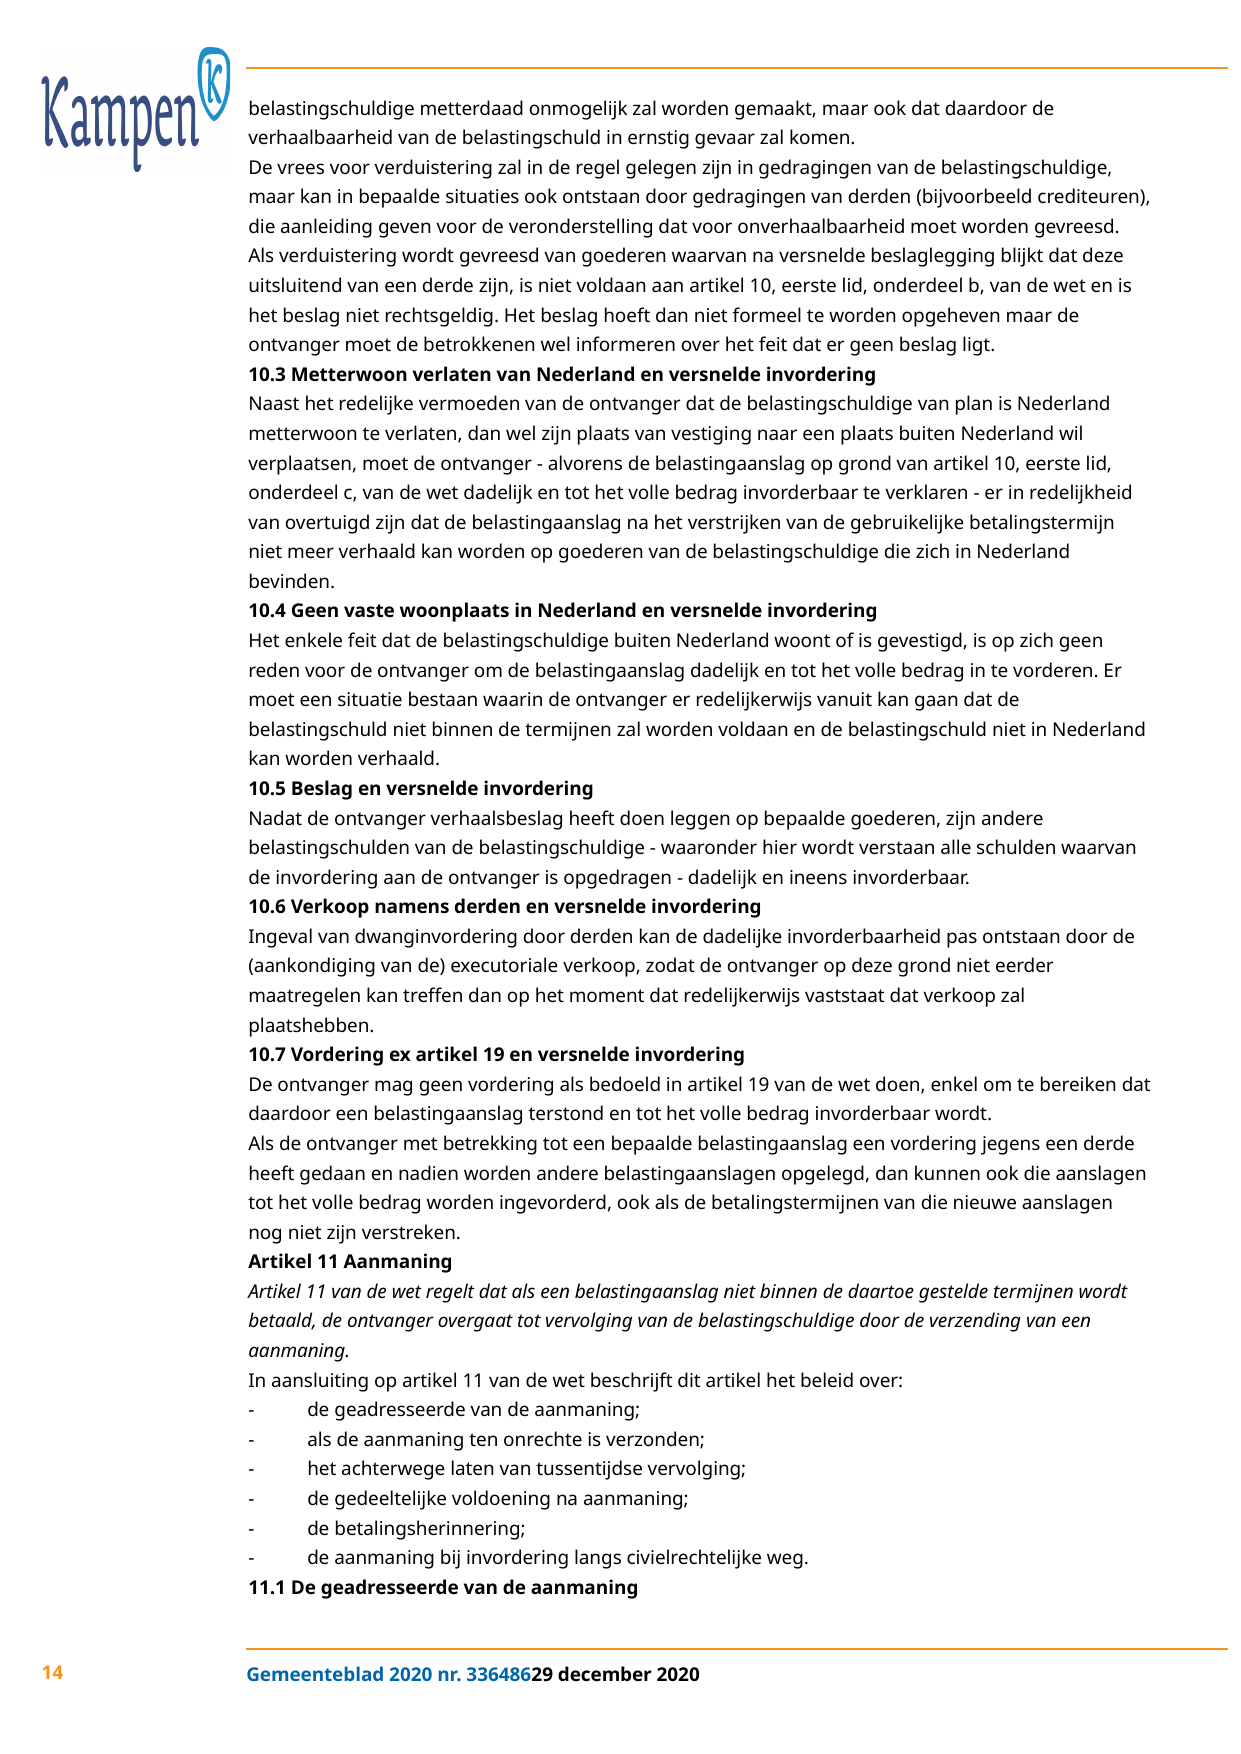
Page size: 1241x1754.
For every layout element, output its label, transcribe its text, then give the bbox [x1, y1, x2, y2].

list de aanmaning bij invordering langs civielrechtelijke weg. [248, 1544, 1152, 1570]
text belastingschuldige metterdaad onmogelijk zal worden gemaakt, maar ook dat daardoor de verhaalbaarheid van de belastingschuld in ernstig gevaar zal komen. [248, 95, 1152, 150]
text 10.4 Geen vaste woonplaats in Nederland en versnelde invordering [248, 598, 1152, 623]
picture [41, 47, 231, 172]
text Artikel 11 Aanmaning [248, 1248, 1152, 1274]
list de geadresseerde van de aanmaning; [248, 1396, 1152, 1422]
list de gedeeltelijke voldoening na aanmaning; [248, 1485, 1152, 1511]
text Artikel 11 van de wet regelt dat als een belastingaanslag niet binnen de daartoe gestelde termijnen wordt betaald, de ontvanger overgaat tot vervolging van de belastingschuldige door de verzending van een aanmaning. [248, 1278, 1152, 1363]
text 10.7 Vordering ex artikel 19 en versnelde invordering [248, 1041, 1152, 1067]
text Naast het redelijke vermoeden van de ontvanger dat de belastingschuldige van plan is Nederland metterwoon te verlaten, dan wel zijn plaats van vestiging naar een plaats buiten Nederland wil verplaatsen, moet de ontvanger - alvorens de belastingaanslag op grond van artikel 10, eerste lid, onderdeel c, van de wet dadelijk en tot het volle bedrag invorderbaar te verklaren - er in redelijkheid van overtuigd zijn dat de belastingaanslag na het verstrijken van de gebruikelijke betalingstermijn niet meer verhaald kan worden op goederen van de belastingschuldige die zich in Nederland bevinden. [248, 391, 1152, 594]
text Het enkele feit dat de belastingschuldige buiten Nederland woont of is gevestigd, is op zich geen reden voor de ontvanger om de belastingaanslag dadelijk en tot het volle bedrag in te vorderen. Er moet een situatie bestaan waarin de ontvanger er redelijkerwijs vanuit kan gaan dat de belastingschuld niet binnen de termijnen zal worden voldaan en de belastingschuld niet in Nederland kan worden verhaald. [248, 627, 1152, 771]
text De vrees voor verduistering zal in de regel gelegen zijn in gedragingen van de belastingschuldige, maar kan in bepaalde situaties ook ontstaan door gedragingen van derden (bijvoorbeeld crediteuren), die aanleiding geven voor de veronderstelling dat voor onverhaalbaarheid moet worden gevreesd. [248, 154, 1152, 239]
list de betalingsherinnering; [248, 1515, 1152, 1541]
text Als verduistering wordt gevreesd van goederen waarvan na versnelde beslaglegging blijkt dat deze uitsluitend van een derde zijn, is niet voldaan aan artikel 10, eerste lid, onderdeel b, van de wet en is het beslag niet rechtsgeldig. Het beslag hoeft dan niet formeel te worden opgeheven maar de ontvanger moet de betrokkenen wel informeren over het feit dat er geen beslag ligt. [248, 243, 1152, 357]
text 11.1 De geadresseerde van de aanmaning [248, 1574, 1152, 1600]
list het achterwege laten van tussentijdse vervolging; [248, 1456, 1152, 1481]
text 10.5 Beslag en versnelde invordering [248, 775, 1152, 801]
text 10.3 Metterwoon verlaten van Nederland en versnelde invordering [248, 361, 1152, 387]
text Als de ontvanger met betrekking tot een bepaalde belastingaanslag een vordering jegens een derde heeft gedaan en nadien worden andere belastingaanslagen opgelegd, dan kunnen ook die aanslagen tot het volle bedrag worden ingevorderd, ook als de betalingstermijnen van die nieuwe aanslagen nog niet zijn verstreken. [248, 1130, 1152, 1245]
list als de aanmaning ten onrechte is verzonden; [248, 1426, 1152, 1452]
text De ontvanger mag geen vordering als bedoeld in artikel 19 van de wet doen, enkel om te bereiken dat daardoor een belastingaanslag terstond en tot het volle bedrag invorderbaar wordt. [248, 1071, 1152, 1126]
text 10.6 Verkoop namens derden en versnelde invordering [248, 893, 1152, 919]
text In aansluiting op artikel 11 van de wet beschrijft dit artikel het beleid over: [248, 1367, 1152, 1393]
text Ingeval van dwanginvordering door derden kan de dadelijke invorderbaarheid pas ontstaan door de (aankondiging van de) executoriale verkoop, zodat de ontvanger op deze grond niet eerder maatregelen kan treffen dan op het moment dat redelijkerwijs vaststaat dat verkoop zal plaatshebben. [248, 923, 1152, 1038]
text Nadat de ontvanger verhaalsbeslag heeft doen leggen op bepaalde goederen, zijn andere belastingschulden van de belastingschuldige - waaronder hier wordt verstaan alle schulden waarvan de invordering aan de ontvanger is opgedragen - dadelijk en ineens invorderbaar. [248, 805, 1152, 890]
